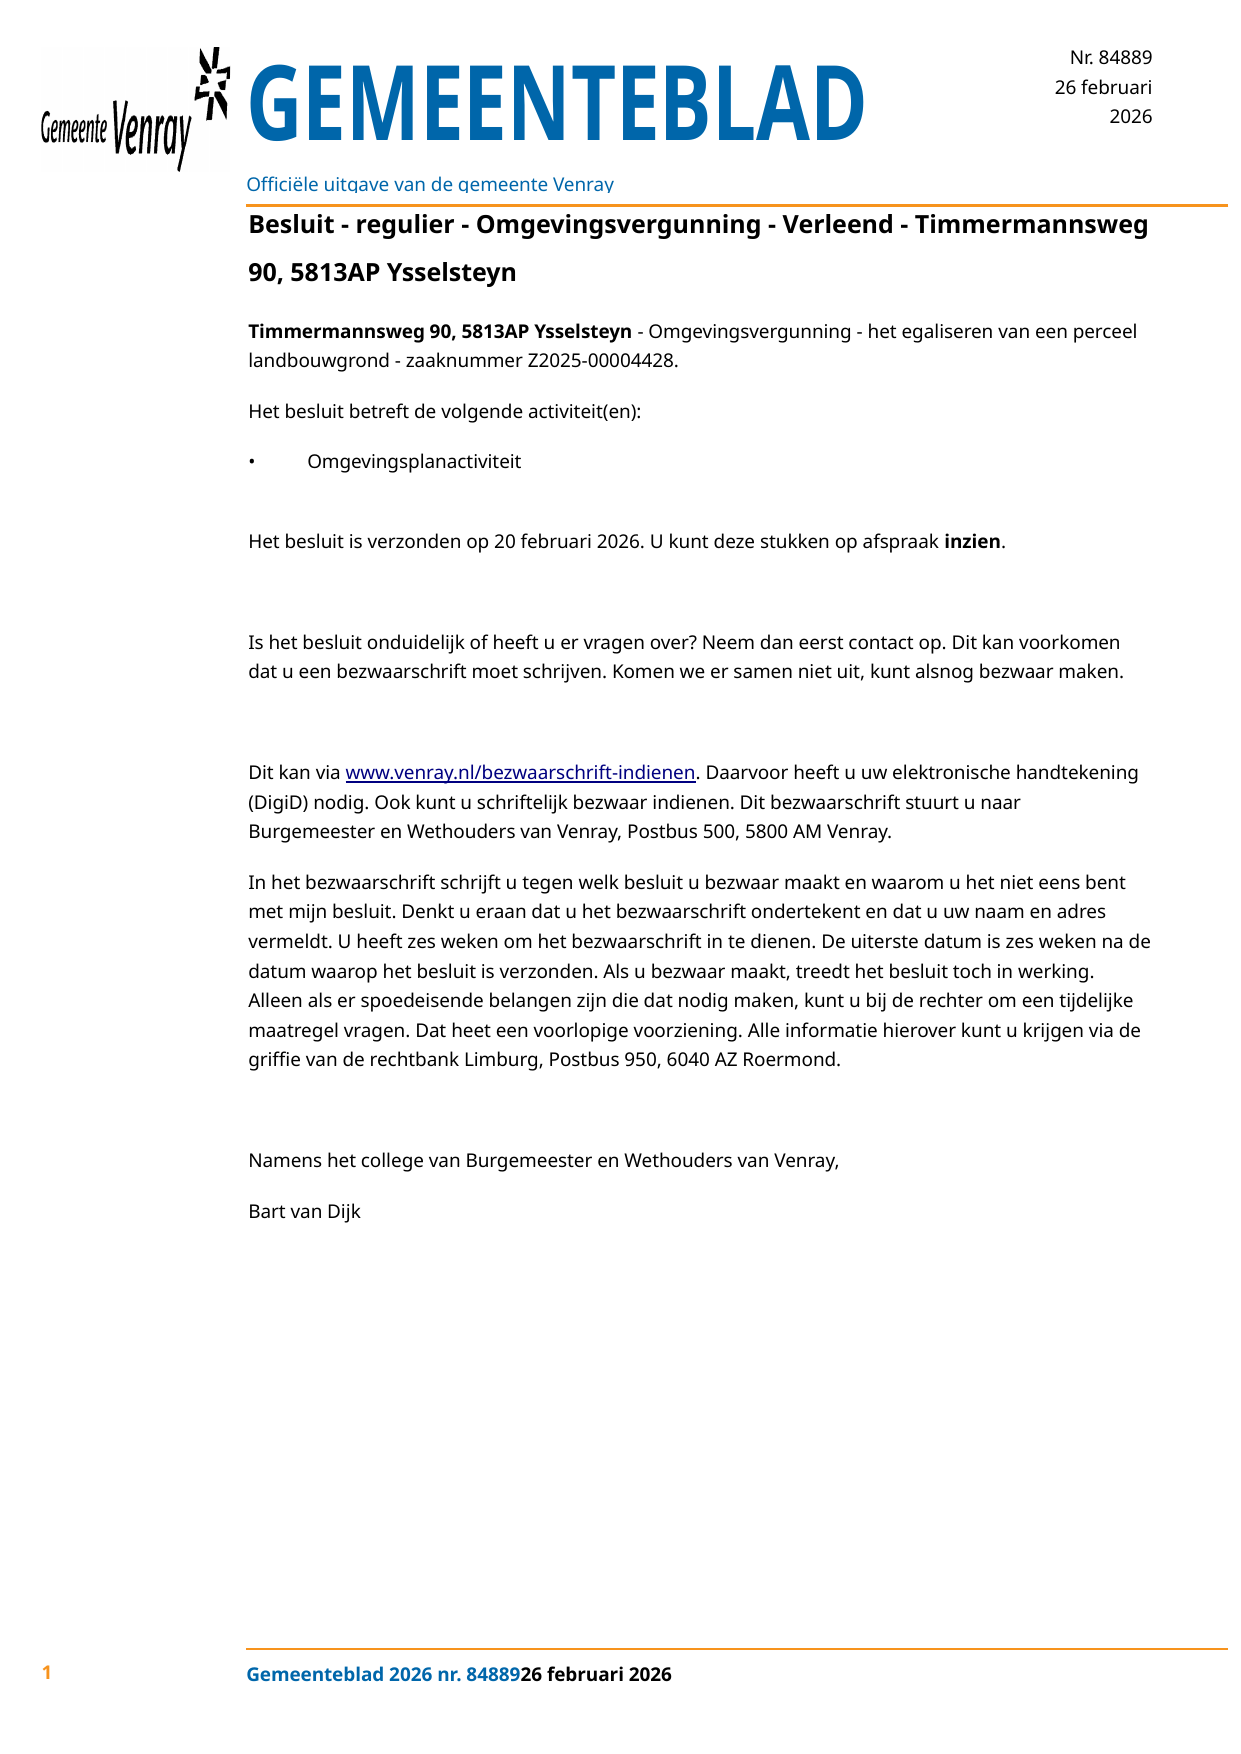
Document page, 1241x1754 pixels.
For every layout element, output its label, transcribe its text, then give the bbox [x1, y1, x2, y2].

text Timmermannsweg 90, 5813AP Ysselsteyn - Omgevingsvergunning - het egaliseren van een perceel landbouwgrond - zaaknummer Z2025-00004428. [248, 318, 1152, 373]
text Bart van Dijk [248, 1198, 1152, 1224]
text Besluit - regulier - Omgevingsvergunning - Verleend - Timmermannsweg 90, 5813AP Ysselsteyn [248, 207, 1152, 288]
text Het besluit is verzonden op 20 februari 2026. U kunt deze stukken op afspraak inzien. [248, 528, 1152, 554]
text Dit kan via www.venray.nl/bezwaarschrift-indienen. Daarvoor heeft u uw elektronische handtekening (DigiD) nodig. Ook kunt u schriftelijk bezwaar indienen. Dit bezwaarschrift stuurt u naar Burgemeester en Wethouders van Venray, Postbus 500, 5800 AM Venray. [248, 759, 1152, 844]
picture [41, 47, 231, 172]
text Namens het college van Burgemeester en Wethouders van Venray, [248, 1147, 1152, 1173]
list Omgevingsplanactiviteit [248, 448, 1152, 474]
text Het besluit betreft de volgende activiteit(en): [248, 398, 1152, 424]
text In het bezwaarschrift schrijft u tegen welk besluit u bezwaar maakt en waarom u het niet eens bent met mijn besluit. Denkt u eraan dat u het bezwaarschrift ondertekent en dat u uw naam en adres vermeldt. U heeft zes weken om het bezwaarschrift in te dienen. De uiterste datum is zes weken na de datum waarop het besluit is verzonden. Als u bezwaar maakt, treedt het besluit toch in werking. Alleen als er spoedeisende belangen zijn die dat nodig maken, kunt u bij de rechter om een tijdelijke maatregel vragen. Dat heet een voorlopige voorziening. Alle informatie hierover kunt u krijgen via de griffie van de rechtbank Limburg, Postbus 950, 6040 AZ Roermond. [248, 869, 1152, 1072]
text Is het besluit onduidelijk of heeft u er vragen over? Neem dan eerst contact op. Dit kan voorkomen dat u een bezwaarschrift moet schrijven. Komen we er samen niet uit, kunt alsnog bezwaar maken. [248, 629, 1152, 684]
